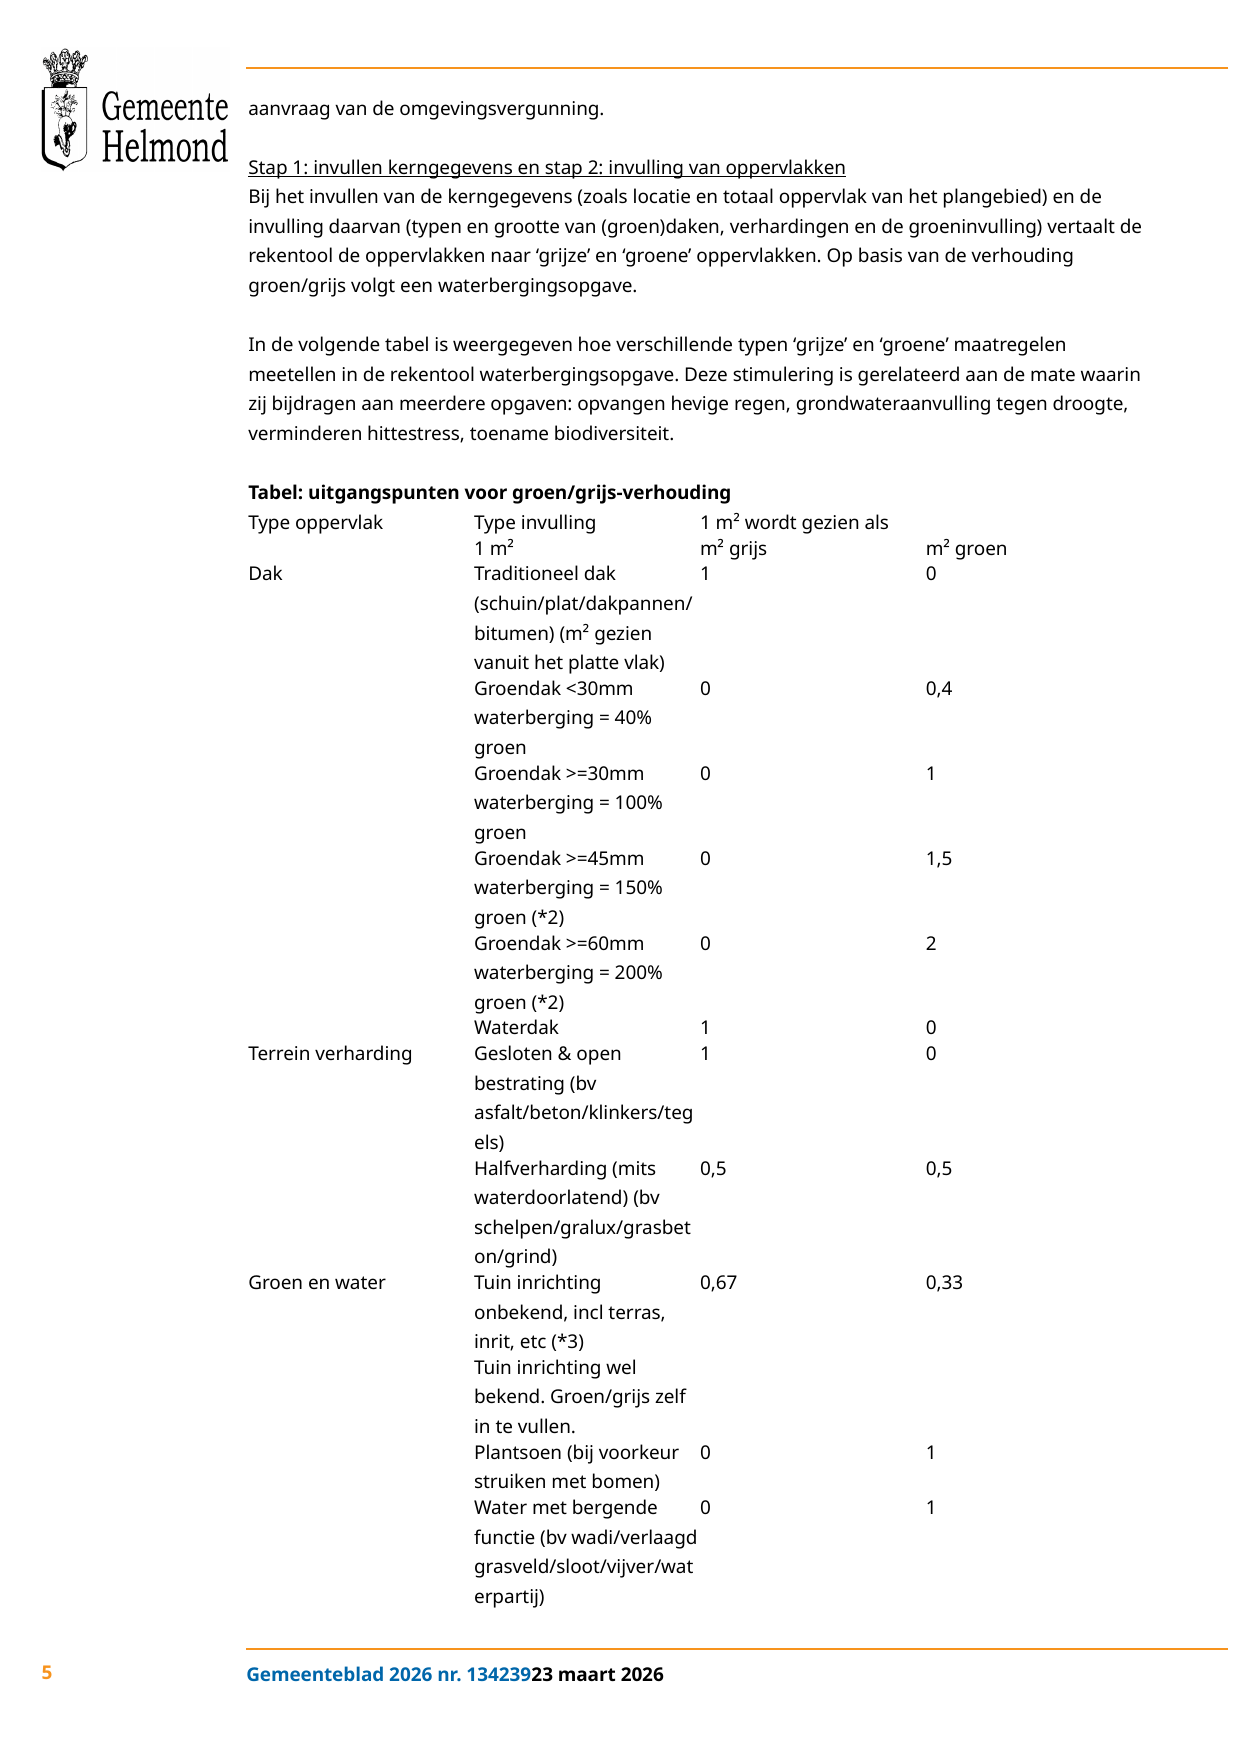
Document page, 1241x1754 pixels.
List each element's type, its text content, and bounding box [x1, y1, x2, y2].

table_cell [700, 1354, 926, 1439]
table_cell Plantsoen (bij voorkeur struiken met bomen) [474, 1439, 700, 1494]
table_cell 0 [700, 1494, 926, 1609]
table_cell 1 [926, 760, 1152, 845]
table_cell Water met bergende functie (bv wadi/verlaagd grasveld/sloot/vijver/waterpartij) [474, 1494, 700, 1609]
table_cell 1 [700, 1015, 926, 1040]
table_cell Tuin inrichting wel bekend. Groen/grijs zelf in te vullen. [474, 1354, 700, 1439]
picture [41, 47, 231, 172]
table_cell 0,4 [926, 675, 1152, 760]
table_cell 0 [926, 1015, 1152, 1040]
table_cell m² groen [926, 535, 1152, 561]
table_header Type oppervlak [248, 509, 474, 561]
table_cell 1 [700, 561, 926, 675]
table_cell 0 [700, 760, 926, 845]
table_cell [926, 1354, 1152, 1439]
table_cell 1 m² [474, 535, 700, 561]
table_header Type invulling [474, 509, 700, 535]
table_cell Tuin inrichting onbekend, incl terras, inrit, etc (*3) [474, 1269, 700, 1354]
table_cell Groendak >=30mm waterberging = 100% groen [474, 760, 700, 845]
table_cell Traditioneel dak (schuin/plat/dakpannen/bitumen) (m² gezien vanuit het platte vlak) [474, 561, 700, 675]
table_cell 0 [926, 561, 1152, 675]
text Tabel: uitgangspunten voor groen/grijs-verhouding [248, 479, 1152, 505]
table_cell 0,67 [700, 1269, 926, 1354]
table_cell Groendak <30mm waterberging = 40% groen [474, 675, 700, 760]
table_cell 1 [700, 1040, 926, 1155]
table_cell 0,33 [926, 1269, 1152, 1354]
table_cell Terrein verharding [248, 1040, 474, 1269]
text Stap 1: invullen kerngegevens en stap 2: invulling van oppervlakken [248, 154, 1152, 180]
table_cell m² grijs [700, 535, 926, 561]
table_cell Halfverharding (mits waterdoorlatend) (bv schelpen/gralux/grasbeton/grind) [474, 1155, 700, 1269]
table_cell 1,5 [926, 845, 1152, 930]
table_cell 0 [700, 845, 926, 930]
table_header 1 m² wordt gezien als [700, 509, 1152, 535]
table_cell 0,5 [926, 1155, 1152, 1269]
table_cell 0 [700, 1439, 926, 1494]
text Bij het invullen van de kerngegevens (zoals locatie en totaal oppervlak van het plangebied) en de invulling daarvan (typen en grootte van (groen)daken, verhardingen en de groeninvulling) vertaalt de rekentool de oppervlakken naar ‘grijze’ en ‘groene’ oppervlakken. Op basis van de verhouding groen/grijs volgt een waterbergingsopgave. [248, 183, 1152, 298]
table_cell 0 [700, 930, 926, 1014]
table_cell 2 [926, 930, 1152, 1014]
table_cell Groendak >=45mm waterberging = 150% groen (*2) [474, 845, 700, 930]
table_cell Waterdak [474, 1015, 700, 1040]
table_cell 0 [926, 1040, 1152, 1155]
table_cell 0,5 [700, 1155, 926, 1269]
text In de volgende tabel is weergegeven hoe verschillende typen ‘grijze’ en ‘groene’ maatregelen meetellen in de rekentool waterbergingsopgave. Deze stimulering is gerelateerd aan de mate waarin zij bijdragen aan meerdere opgaven: opvangen hevige regen, grondwateraanvulling tegen droogte, verminderen hittestress, toename biodiversiteit. [248, 331, 1152, 446]
table_cell Groendak >=60mm waterberging = 200% groen (*2) [474, 930, 700, 1014]
table_cell Groen en water [248, 1269, 474, 1609]
table_cell 1 [926, 1439, 1152, 1494]
table_cell 0 [700, 675, 926, 760]
table_cell Dak [248, 561, 474, 1040]
table_cell 1 [926, 1494, 1152, 1609]
text aanvraag van de omgevingsvergunning. [248, 95, 1152, 121]
table_cell Gesloten & open bestrating (bv asfalt/beton/klinkers/tegels) [474, 1040, 700, 1155]
